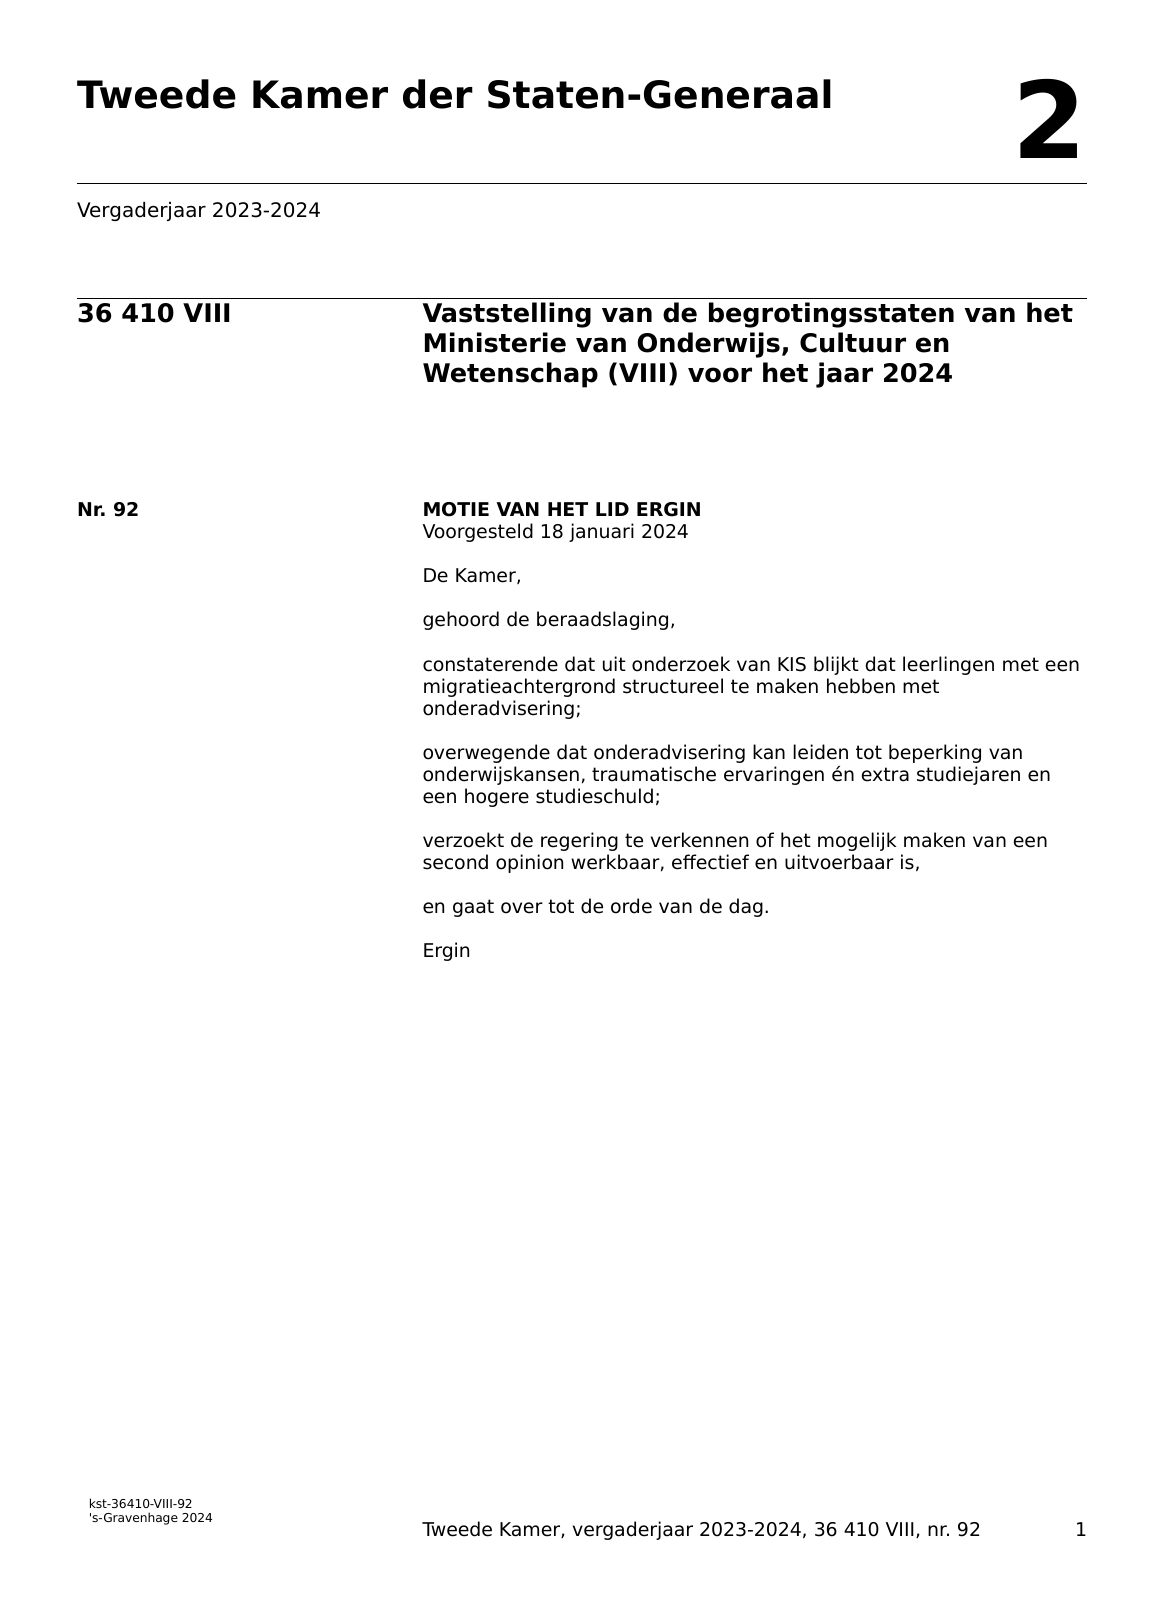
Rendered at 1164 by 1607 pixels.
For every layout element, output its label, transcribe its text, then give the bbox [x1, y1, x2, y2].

text constaterende dat uit onderzoek van KIS blijkt dat leerlingen met een migratieachtergrond structureel te maken hebben met onderadvisering; [422, 653, 1087, 719]
subtitle Nr. 92 MOTIE VAN HET LID ERGIN [77, 499, 1087, 521]
text 's-Gravenhage 2024 [88, 1511, 323, 1525]
text verzoekt de regering te verkennen of het mogelijk maken van een second opinion werkbaar, effectief en uitvoerbaar is, [422, 830, 1087, 874]
text Ergin [422, 940, 1087, 962]
text kst-36410-VIII-92 [88, 1497, 323, 1511]
table_header 2 [886, 59, 1087, 183]
text gehoord de beraadslaging, [422, 609, 1087, 631]
text overwegende dat onderadvisering kan leiden tot beperking van onderwijskansen, traumatische ervaringen én extra studiejaren en een hogere studieschuld; [422, 742, 1087, 808]
text Voorgesteld 18 januari 2024 [422, 521, 1087, 543]
text en gaat over tot de orde van de dag. [422, 896, 1087, 918]
subtitle 36 410 VIII Vaststelling van de begrotingsstaten van het Ministerie van Onderwijs, Cultuur en Wetenschap (VIII) voor het jaar 2024 [77, 299, 1087, 388]
text De Kamer, [422, 565, 1087, 587]
table_cell Vergaderjaar 2023-2024 [77, 184, 1087, 298]
table_header Tweede Kamer der Staten-Generaal [77, 59, 886, 183]
